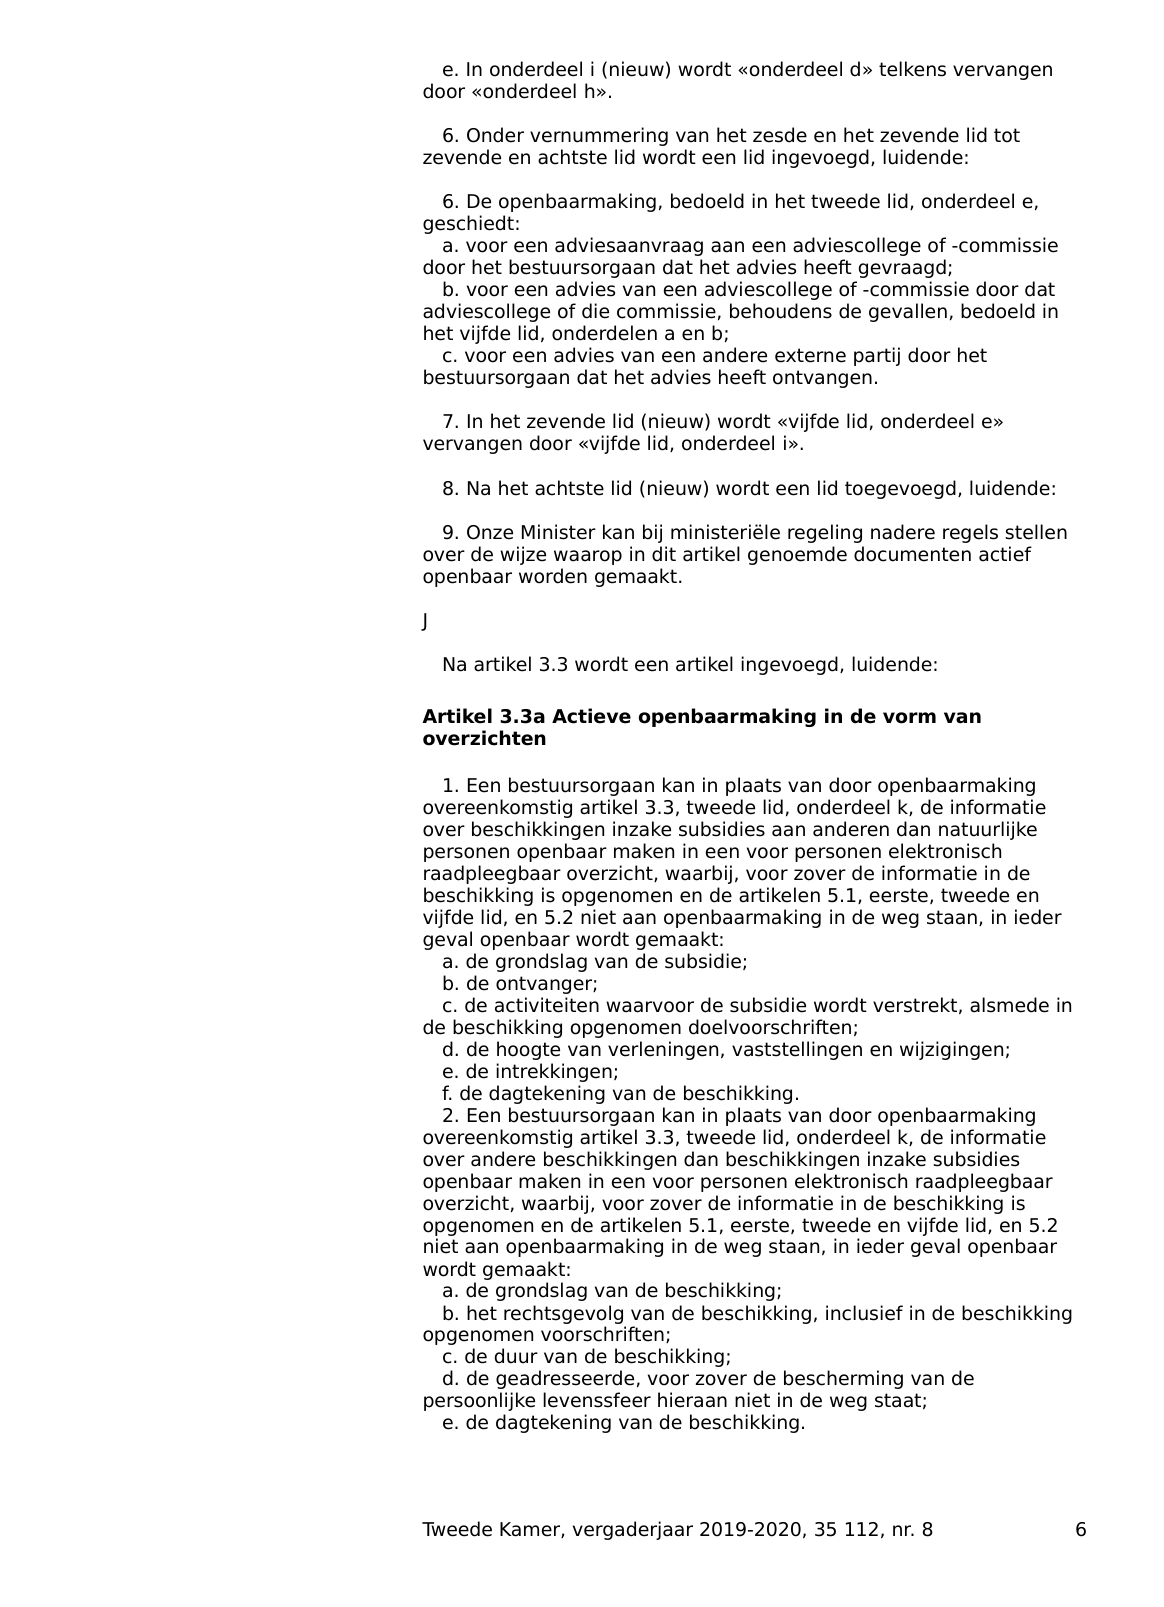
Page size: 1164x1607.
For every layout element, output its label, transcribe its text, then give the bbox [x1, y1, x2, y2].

text c. voor een advies van een andere externe partij door het bestuursorgaan dat het advies heeft ontvangen. [422, 345, 1087, 389]
text a. voor een adviesaanvraag aan een adviescollege of -commissie door het bestuursorgaan dat het advies heeft gevraagd; [422, 235, 1087, 279]
text 9. Onze Minister kan bij ministeriële regeling nadere regels stellen over de wijze waarop in dit artikel genoemde documenten actief openbaar worden gemaakt. [422, 522, 1087, 588]
text d. de geadresseerde, voor zover de bescherming van de persoonlijke levenssfeer hieraan niet in de weg staat; [422, 1368, 1087, 1412]
text 6. Onder vernummering van het zesde en het zevende lid tot zevende en achtste lid wordt een lid ingevoegd, luidende: [422, 125, 1087, 169]
text a. de grondslag van de subsidie; [422, 951, 1087, 973]
text 7. In het zevende lid (nieuw) wordt «vijfde lid, onderdeel e» vervangen door «vijfde lid, onderdeel i». [422, 411, 1087, 455]
text 6. De openbaarmaking, bedoeld in het tweede lid, onderdeel e, geschiedt: [422, 191, 1087, 235]
text c. de activiteiten waarvoor de subsidie wordt verstrekt, alsmede in de beschikking opgenomen doelvoorschriften; [422, 995, 1087, 1039]
text e. de intrekkingen; [422, 1061, 1087, 1083]
text e. In onderdeel i (nieuw) wordt «onderdeel d» telkens vervangen door «onderdeel h». [422, 59, 1087, 103]
text c. de duur van de beschikking; [422, 1346, 1087, 1368]
text 8. Na het achtste lid (nieuw) wordt een lid toegevoegd, luidende: [422, 477, 1087, 499]
text b. de ontvanger; [422, 973, 1087, 995]
text a. de grondslag van de beschikking; [422, 1280, 1087, 1302]
subtitle Artikel 3.3a Actieve openbaarmaking in de vorm van overzichten [422, 706, 1087, 750]
text b. het rechtsgevolg van de beschikking, inclusief in de beschikking opgenomen voorschriften; [422, 1302, 1087, 1346]
text b. voor een advies van een adviescollege of -commissie door dat adviescollege of die commissie, behoudens de gevallen, bedoeld in het vijfde lid, onderdelen a en b; [422, 279, 1087, 345]
text d. de hoogte van verleningen, vaststellingen en wijzigingen; [422, 1039, 1087, 1061]
text J [422, 610, 1087, 632]
text Na artikel 3.3 wordt een artikel ingevoegd, luidende: [422, 654, 1087, 676]
text 1. Een bestuursorgaan kan in plaats van door openbaarmaking overeenkomstig artikel 3.3, tweede lid, onderdeel k, de informatie over beschikkingen inzake subsidies aan anderen dan natuurlijke personen openbaar maken in een voor personen elektronisch raadpleegbaar overzicht, waarbij, voor zover de informatie in de beschikking is opgenomen en de artikelen 5.1, eerste, tweede en vijfde lid, en 5.2 niet aan openbaarmaking in de weg staan, in ieder geval openbaar wordt gemaakt: [422, 775, 1087, 951]
text 2. Een bestuursorgaan kan in plaats van door openbaarmaking overeenkomstig artikel 3.3, tweede lid, onderdeel k, de informatie over andere beschikkingen dan beschikkingen inzake subsidies openbaar maken in een voor personen elektronisch raadpleegbaar overzicht, waarbij, voor zover de informatie in de beschikking is opgenomen en de artikelen 5.1, eerste, tweede en vijfde lid, en 5.2 niet aan openbaarmaking in de weg staan, in ieder geval openbaar wordt gemaakt: [422, 1104, 1087, 1280]
text e. de dagtekening van de beschikking. [422, 1412, 1087, 1434]
text f. de dagtekening van de beschikking. [422, 1083, 1087, 1104]
